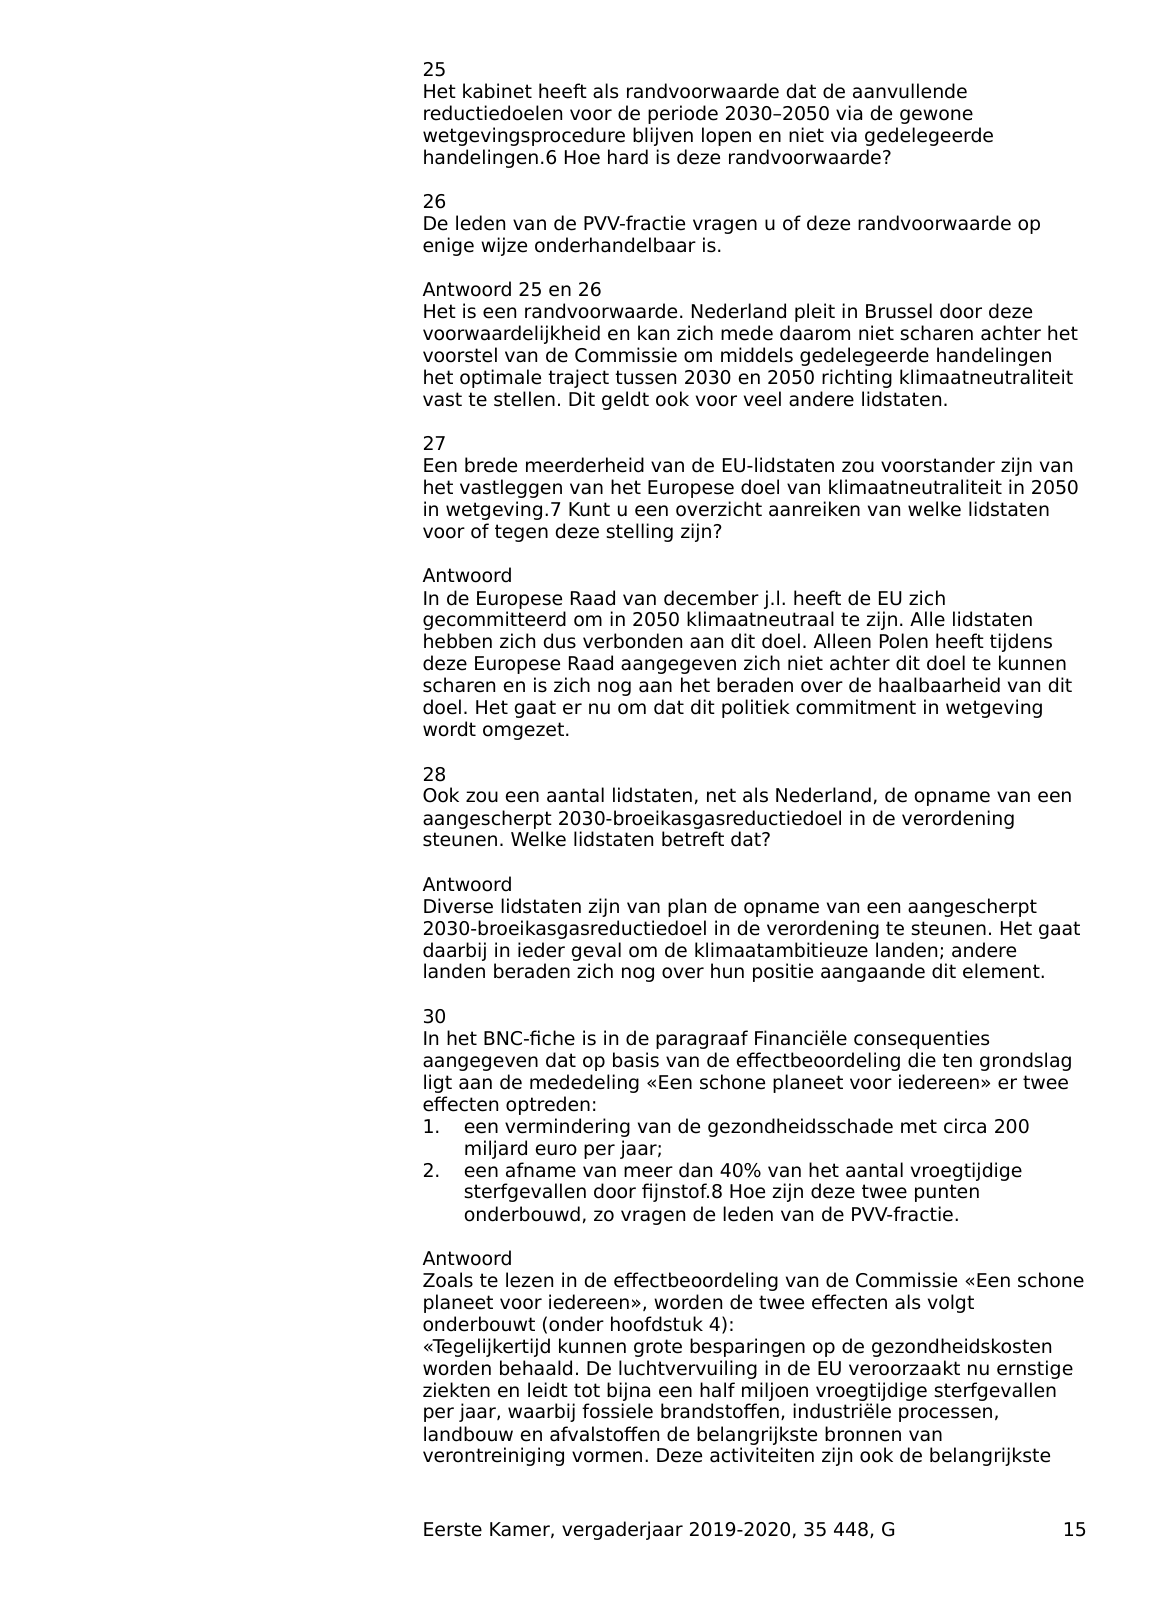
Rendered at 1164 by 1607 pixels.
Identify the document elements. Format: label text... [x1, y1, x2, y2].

text Antwoord [422, 1248, 1087, 1269]
text Een brede meerderheid van de EU-lidstaten zou voorstander zijn van het vastleggen van het Europese doel van klimaatneutraliteit in 2050 in wetgeving.7 Kunt u een overzicht aanreiken van welke lidstaten voor of tegen deze stelling zijn? [422, 455, 1087, 543]
text 30 [422, 1006, 1087, 1028]
text In de Europese Raad van december j.l. heeft de EU zich gecommitteerd om in 2050 klimaatneutraal te zijn. Alle lidstaten hebben zich dus verbonden aan dit doel. Alleen Polen heeft tijdens deze Europese Raad aangegeven zich niet achter dit doel te kunnen scharen en is zich nog aan het beraden over de haalbaarheid van dit doel. Het gaat er nu om dat dit politiek commitment in wetgeving wordt omgezet. [422, 587, 1087, 741]
text 2. een afname van meer dan 40% van het aantal vroegtijdige sterfgevallen door fijnstof.8 Hoe zijn deze twee punten onderbouwd, zo vragen de leden van de PVV-fractie. [422, 1159, 1087, 1225]
text Het kabinet heeft als randvoorwaarde dat de aanvullende reductiedoelen voor de periode 2030–2050 via de gewone wetgevingsprocedure blijven lopen en niet via gedelegeerde handelingen.6 Hoe hard is deze randvoorwaarde? [422, 81, 1087, 169]
text De leden van de PVV-fractie vragen u of deze randvoorwaarde op enige wijze onderhandelbaar is. [422, 213, 1087, 257]
text Diverse lidstaten zijn van plan de opname van een aangescherpt 2030-broeikasgasreductiedoel in de verordening te steunen. Het gaat daarbij in ieder geval om de klimaatambitieuze landen; andere landen beraden zich nog over hun positie aangaande dit element. [422, 896, 1087, 983]
text In het BNC-fiche is in de paragraaf Financiële consequenties aangegeven dat op basis van de effectbeoordeling die ten grondslag ligt aan de mededeling «Een schone planeet voor iedereen» er twee effecten optreden: [422, 1028, 1087, 1116]
text 28 [422, 763, 1087, 785]
text 26 [422, 191, 1087, 213]
text Antwoord [422, 873, 1087, 896]
text 25 [422, 59, 1087, 81]
text «Tegelijkertijd kunnen grote besparingen op de gezondheidskosten worden behaald. De luchtvervuiling in de EU veroorzaakt nu ernstige ziekten en leidt tot bijna een half miljoen vroegtijdige sterfgevallen per jaar, waarbij fossiele brandstoffen, industriële processen, landbouw en afvalstoffen de belangrijkste bronnen van verontreiniging vormen. Deze activiteiten zijn ook de belangrijkste [422, 1336, 1087, 1467]
text Antwoord 25 en 26 [422, 279, 1087, 301]
text Zoals te lezen in de effectbeoordeling van de Commissie «Een schone planeet voor iedereen», worden de twee effecten als volgt onderbouwt (onder hoofdstuk 4): [422, 1269, 1087, 1336]
text 27 [422, 433, 1087, 455]
text 1. een vermindering van de gezondheidsschade met circa 200 miljard euro per jaar; [422, 1116, 1087, 1159]
text Ook zou een aantal lidstaten, net als Nederland, de opname van een aangescherpt 2030-broeikasgasreductiedoel in de verordening steunen. Welke lidstaten betreft dat? [422, 785, 1087, 851]
text Het is een randvoorwaarde. Nederland pleit in Brussel door deze voorwaardelijkheid en kan zich mede daarom niet scharen achter het voorstel van de Commissie om middels gedelegeerde handelingen het optimale traject tussen 2030 en 2050 richting klimaatneutraliteit vast te stellen. Dit geldt ook voor veel andere lidstaten. [422, 301, 1087, 411]
text Antwoord [422, 565, 1087, 587]
